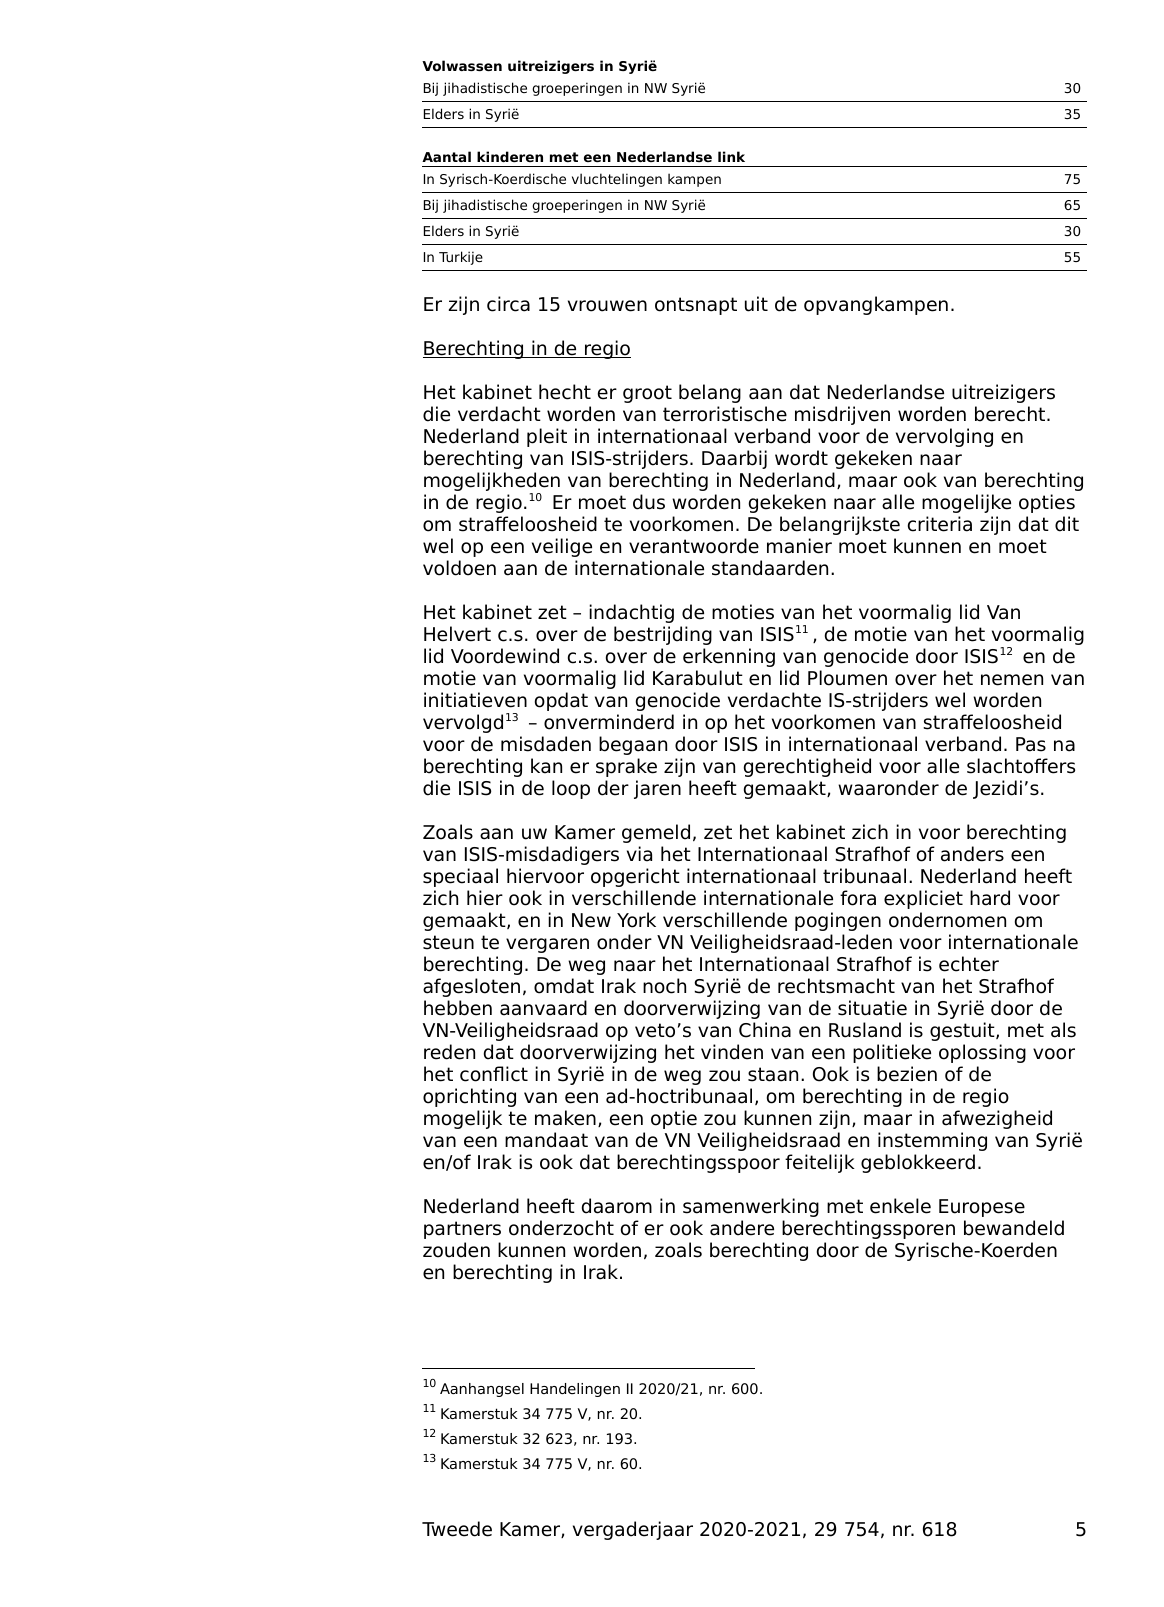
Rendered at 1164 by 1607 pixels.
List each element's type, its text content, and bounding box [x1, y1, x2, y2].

text Kamerstuk 32 623, nr. 193. [422, 1427, 1087, 1449]
table_header Volwassen uitreizigers in Syrië [422, 59, 1087, 75]
text Aanhangsel Handelingen II 2020/21, nr. 600. [422, 1377, 1087, 1399]
table_cell In Turkije [422, 245, 998, 270]
subtitle Berechting in de regio [422, 338, 1087, 360]
text Kamerstuk 34 775 V, nr. 60. [422, 1452, 1087, 1474]
text Kamerstuk 34 775 V, nr. 20. [422, 1402, 1087, 1424]
table_cell 30 [998, 219, 1087, 244]
table_cell 35 [998, 102, 1087, 127]
table_cell Elders in Syrië [422, 219, 998, 244]
table_cell 30 [998, 75, 1087, 101]
text Zoals aan uw Kamer gemeld, zet het kabinet zich in voor berechting van ISIS-misdadigers via het Internationaal Strafhof of anders een speciaal hiervoor opgericht internationaal tribunaal. Nederland heeft zich hier ook in verschillende internationale fora expliciet hard voor gemaakt, en in New York verschillende pogingen ondernomen om steun te vergaren onder VN Veiligheidsraad-leden voor internationale berechting. De weg naar het Internationaal Strafhof is echter afgesloten, omdat Irak noch Syrië de rechtsmacht van het Strafhof hebben aanvaard en doorverwijzing van de situatie in Syrië door de VN-Veiligheidsraad op veto’s van China en Rusland is gestuit, met als reden dat doorverwijzing het vinden van een politieke oplossing voor het conflict in Syrië in de weg zou staan. Ook is bezien of de oprichting van een ad-hoctribunaal, om berechting in de regio mogelijk te maken, een optie zou kunnen zijn, maar in afwezigheid van een mandaat van de VN Veiligheidsraad en instemming van Syrië en/of Irak is ook dat berechtingsspoor feitelijk geblokkeerd. [422, 822, 1087, 1173]
table_cell 55 [998, 245, 1087, 270]
table_cell 65 [998, 193, 1087, 218]
table_cell Elders in Syrië [422, 102, 998, 127]
text Het kabinet hecht er groot belang aan dat Nederlandse uitreizigers die verdacht worden van terroristische misdrijven worden berecht. Nederland pleit in internationaal verband voor de vervolging en berechting van ISIS-strijders. Daarbij wordt gekeken naar mogelijkheden van berechting in Nederland, maar ook van berechting in de regio. Er moet dus worden gekeken naar alle mogelijke opties om straffeloosheid te voorkomen. De belangrijkste criteria zijn dat dit wel op een veilige en verantwoorde manier moet kunnen en moet voldoen aan de internationale standaarden. [422, 382, 1087, 580]
table_cell In Syrisch-Koerdische vluchtelingen kampen [422, 167, 998, 192]
table_cell Bij jihadistische groeperingen in NW Syrië [422, 75, 998, 101]
text Het kabinet zet – indachtig de moties van het voormalig lid Van Helvert c.s. over de bestrijding van ISIS, de motie van het voormalig lid Voordewind c.s. over de erkenning van genocide door ISIS en de motie van voormalig lid Karabulut en lid Ploumen over het nemen van initiatieven opdat van genocide verdachte IS-strijders wel worden vervolgd – onverminderd in op het voorkomen van straffeloosheid voor de misdaden begaan door ISIS in internationaal verband. Pas na berechting kan er sprake zijn van gerechtigheid voor alle slachtoffers die ISIS in de loop der jaren heeft gemaakt, waaronder de Jezidi’s. [422, 602, 1087, 800]
text Er zijn circa 15 vrouwen ontsnapt uit de opvangkampen. [422, 293, 1087, 316]
table_cell Bij jihadistische groeperingen in NW Syrië [422, 193, 998, 218]
table_cell 75 [998, 167, 1087, 192]
text Nederland heeft daarom in samenwerking met enkele Europese partners onderzocht of er ook andere berechtingssporen bewandeld zouden kunnen worden, zoals berechting door de Syrische-Koerden en berechting in Irak. [422, 1196, 1087, 1284]
table_header Aantal kinderen met een Nederlandse link [422, 150, 1087, 166]
